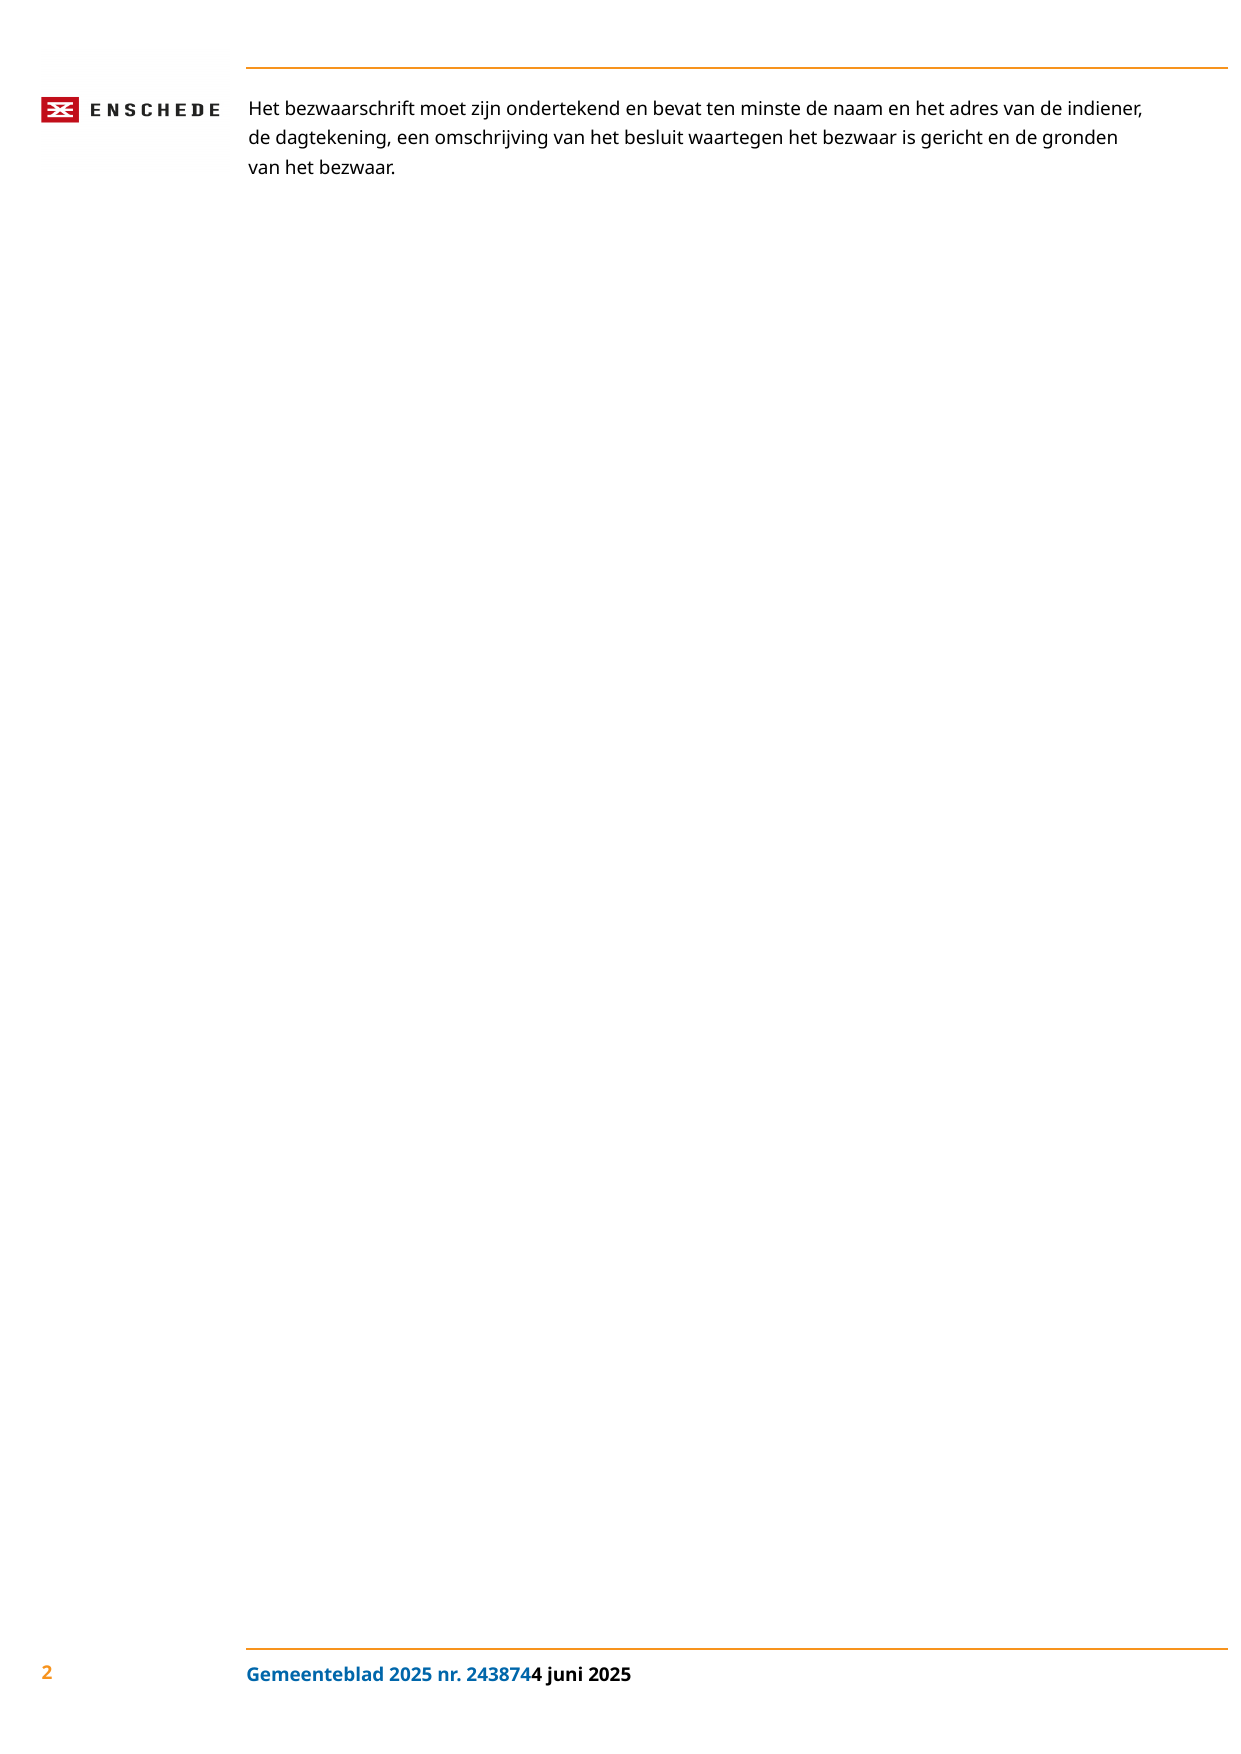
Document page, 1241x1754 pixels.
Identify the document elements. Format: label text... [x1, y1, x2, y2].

picture [41, 47, 231, 172]
text Het bezwaarschrift moet zijn ondertekend en bevat ten minste de naam en het adres van de indiener, de dagtekening, een omschrijving van het besluit waartegen het bezwaar is gericht en de gronden van het bezwaar. [248, 95, 1152, 180]
